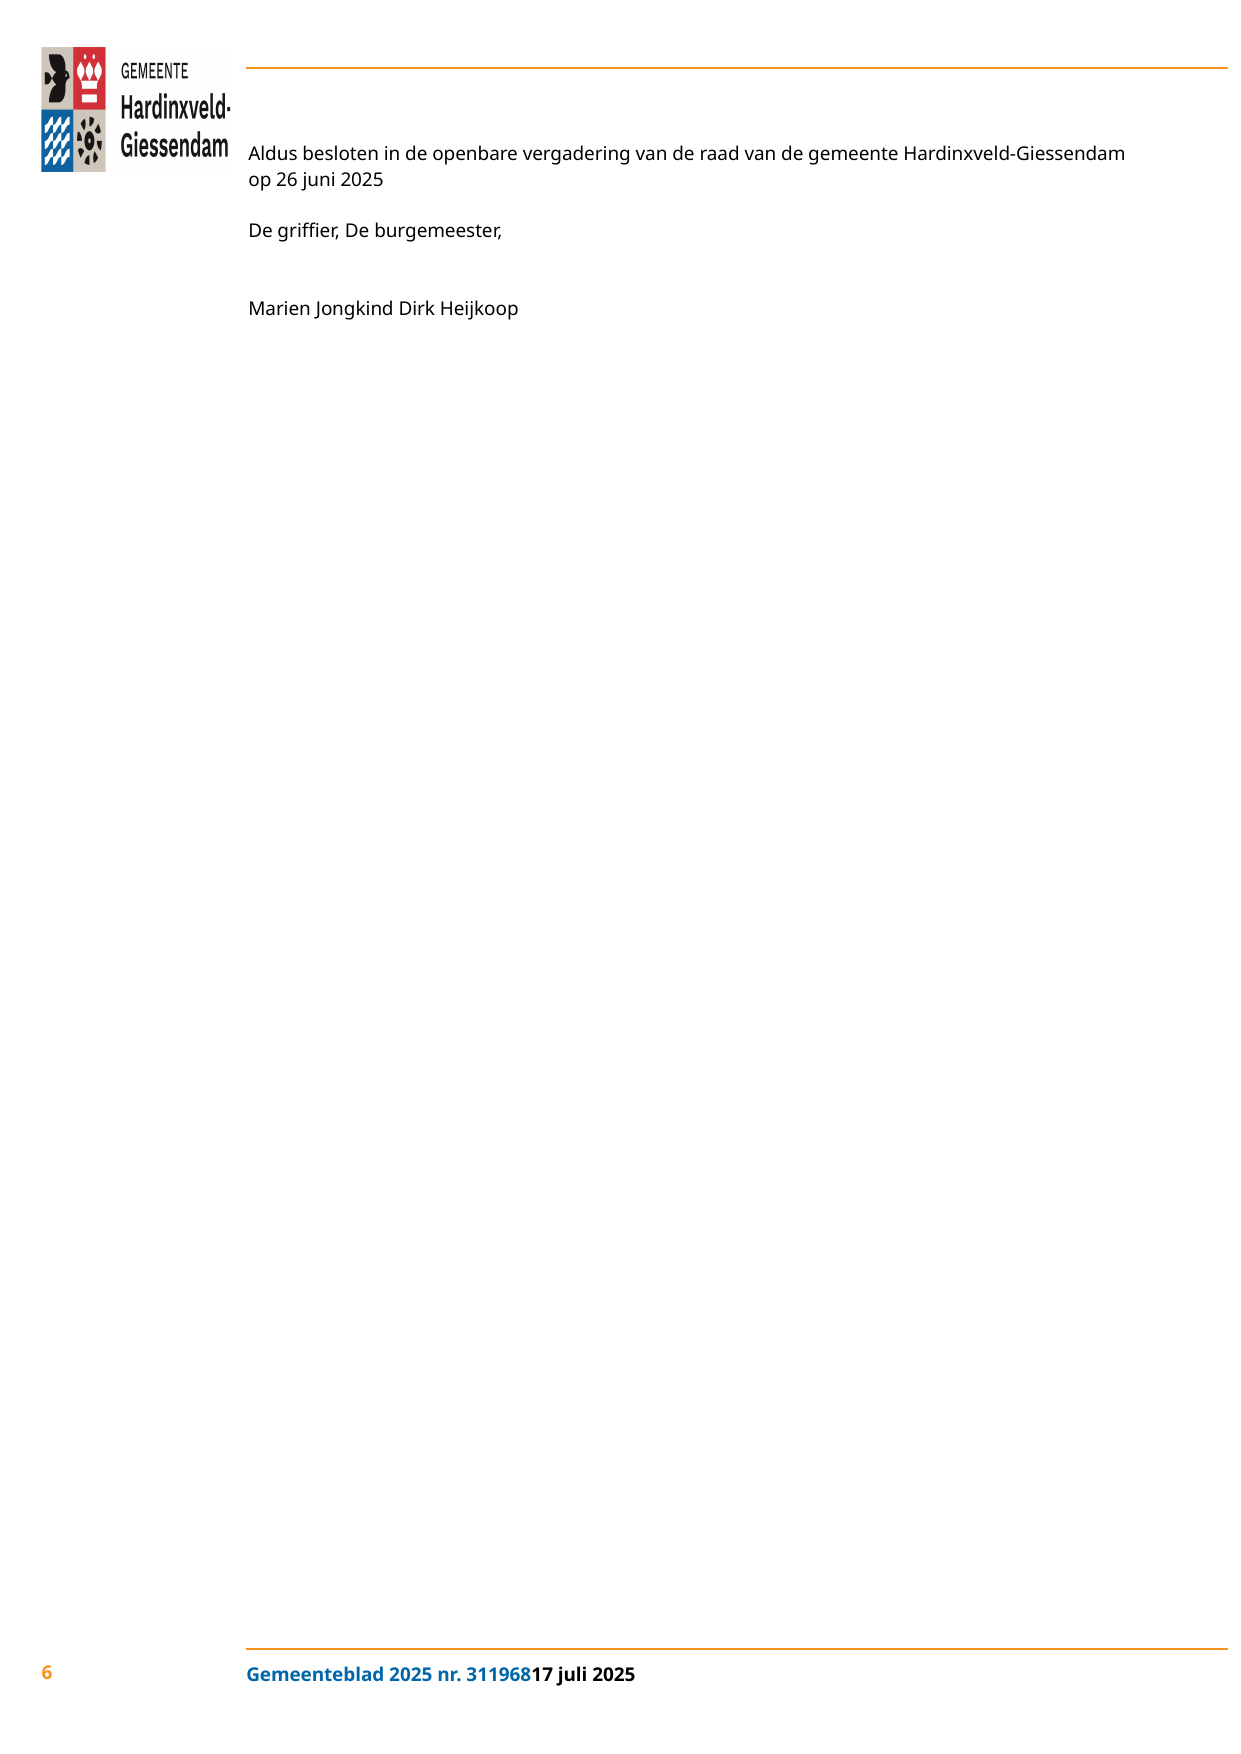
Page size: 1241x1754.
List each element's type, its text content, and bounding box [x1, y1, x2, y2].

text Aldus besloten in de openbare vergadering van de raad van de gemeente Hardinxveld-Giessendam op 26 juni 2025 [248, 140, 1152, 192]
text De griffier, De burgemeester, [248, 218, 1152, 243]
text Marien Jongkind Dirk Heijkoop [248, 295, 1152, 321]
picture [41, 47, 231, 172]
